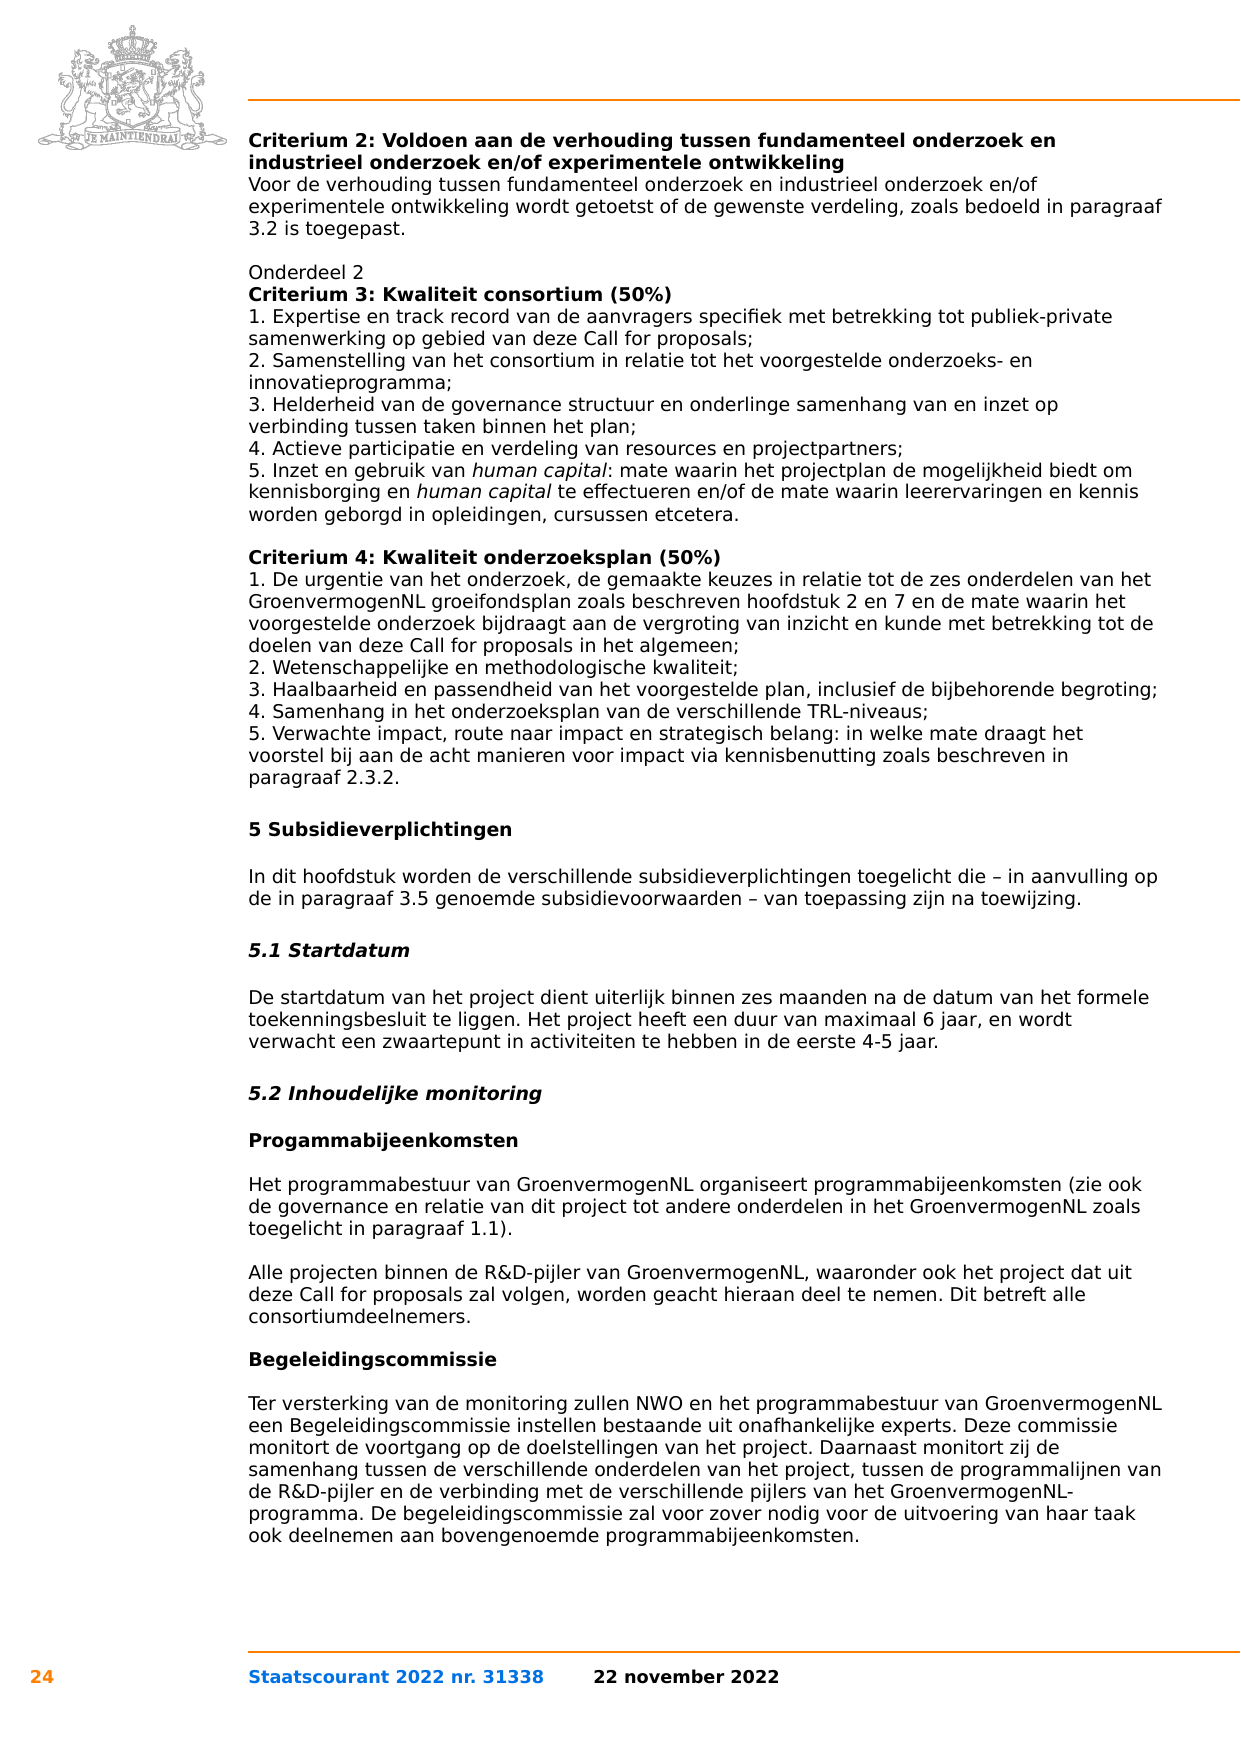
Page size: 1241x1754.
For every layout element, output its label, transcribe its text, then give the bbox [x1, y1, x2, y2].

text Criterium 3: Kwaliteit consortium (50%) [248, 284, 1163, 306]
subtitle 5 Subsidieverplichtingen [248, 819, 1163, 841]
text In dit hoofdstuk worden de verschillende subsidieverplichtingen toegelicht die – in aanvulling op de in paragraaf 3.5 genoemde subsidievoorwaarden – van toepassing zijn na toewijzing. [248, 866, 1163, 910]
text Voor de verhouding tussen fundamenteel onderzoek en industrieel onderzoek en/of experimentele ontwikkeling wordt getoetst of de gewenste verdeling, zoals bedoeld in paragraaf 3.2 is toegepast. [248, 174, 1163, 240]
subtitle Progammabijeenkomsten [248, 1130, 1163, 1152]
text 2. Samenstelling van het consortium in relatie tot het voorgestelde onderzoeks- en innovatieprogramma; [248, 349, 1163, 393]
text 3. Helderheid van de governance structuur en onderlinge samenhang van en inzet op verbinding tussen taken binnen het plan; [248, 393, 1163, 437]
subtitle 5.1 Startdatum [248, 940, 1163, 962]
text 2. Wetenschappelijke en methodologische kwaliteit; [248, 657, 1163, 679]
text Onderdeel 2 [248, 262, 1163, 284]
subtitle 5.2 Inhoudelijke monitoring [248, 1083, 1163, 1105]
text Criterium 2: Voldoen aan de verhouding tussen fundamenteel onderzoek en industrieel onderzoek en/of experimentele ontwikkeling [248, 130, 1163, 174]
text 1. De urgentie van het onderzoek, de gemaakte keuzes in relatie tot de zes onderdelen van het GroenvermogenNL groeifondsplan zoals beschreven hoofdstuk 2 en 7 en de mate waarin het voorgestelde onderzoek bijdraagt aan de vergroting van inzicht en kunde met betrekking tot de doelen van deze Call for proposals in het algemeen; [248, 569, 1163, 657]
text Het programmabestuur van GroenvermogenNL organiseert programmabijeenkomsten (zie ook de governance en relatie van dit project tot andere onderdelen in het GroenvermogenNL zoals toegelicht in paragraaf 1.1). [248, 1174, 1163, 1240]
text 1. Expertise en track record van de aanvragers specifiek met betrekking tot publiek-private samenwerking op gebied van deze Call for proposals; [248, 306, 1163, 349]
text 5. Verwachte impact, route naar impact en strategisch belang: in welke mate draagt het voorstel bij aan de acht manieren voor impact via kennisbenutting zoals beschreven in paragraaf 2.3.2. [248, 723, 1163, 789]
text Criterium 4: Kwaliteit onderzoeksplan (50%) [248, 547, 1163, 569]
text 4. Samenhang in het onderzoeksplan van de verschillende TRL-niveaus; [248, 701, 1163, 723]
text 3. Haalbaarheid en passendheid van het voorgestelde plan, inclusief de bijbehorende begroting; [248, 679, 1163, 701]
text 4. Actieve participatie en verdeling van resources en projectpartners; [248, 437, 1163, 459]
text Alle projecten binnen de R&D-pijler van GroenvermogenNL, waaronder ook het project dat uit deze Call for proposals zal volgen, worden geacht hieraan deel te nemen. Dit betreft alle consortiumdeelnemers. [248, 1262, 1163, 1327]
text De startdatum van het project dient uiterlijk binnen zes maanden na de datum van het formele toekenningsbesluit te liggen. Het project heeft een duur van maximaal 6 jaar, en wordt verwacht een zwaartepunt in activiteiten te hebben in de eerste 4-5 jaar. [248, 987, 1163, 1053]
subtitle Begeleidingscommissie [248, 1349, 1163, 1371]
picture [38, 25, 227, 150]
text 5. Inzet en gebruik van human capital: mate waarin het projectplan de mogelijkheid biedt om kennisborging en human capital te effectueren en/of de mate waarin leerervaringen en kennis worden geborgd in opleidingen, cursussen etcetera. [248, 459, 1163, 525]
text Ter versterking van de monitoring zullen NWO en het programmabestuur van GroenvermogenNL een Begeleidingscommissie instellen bestaande uit onafhankelijke experts. Deze commissie monitort de voortgang op de doelstellingen van het project. Daarnaast monitort zij de samenhang tussen de verschillende onderdelen van het project, tussen de programmalijnen van de R&D-pijler en de verbinding met de verschillende pijlers van het GroenvermogenNL-programma. De begeleidingscommissie zal voor zover nodig voor de uitvoering van haar taak ook deelnemen aan bovengenoemde programmabijeenkomsten. [248, 1393, 1163, 1547]
